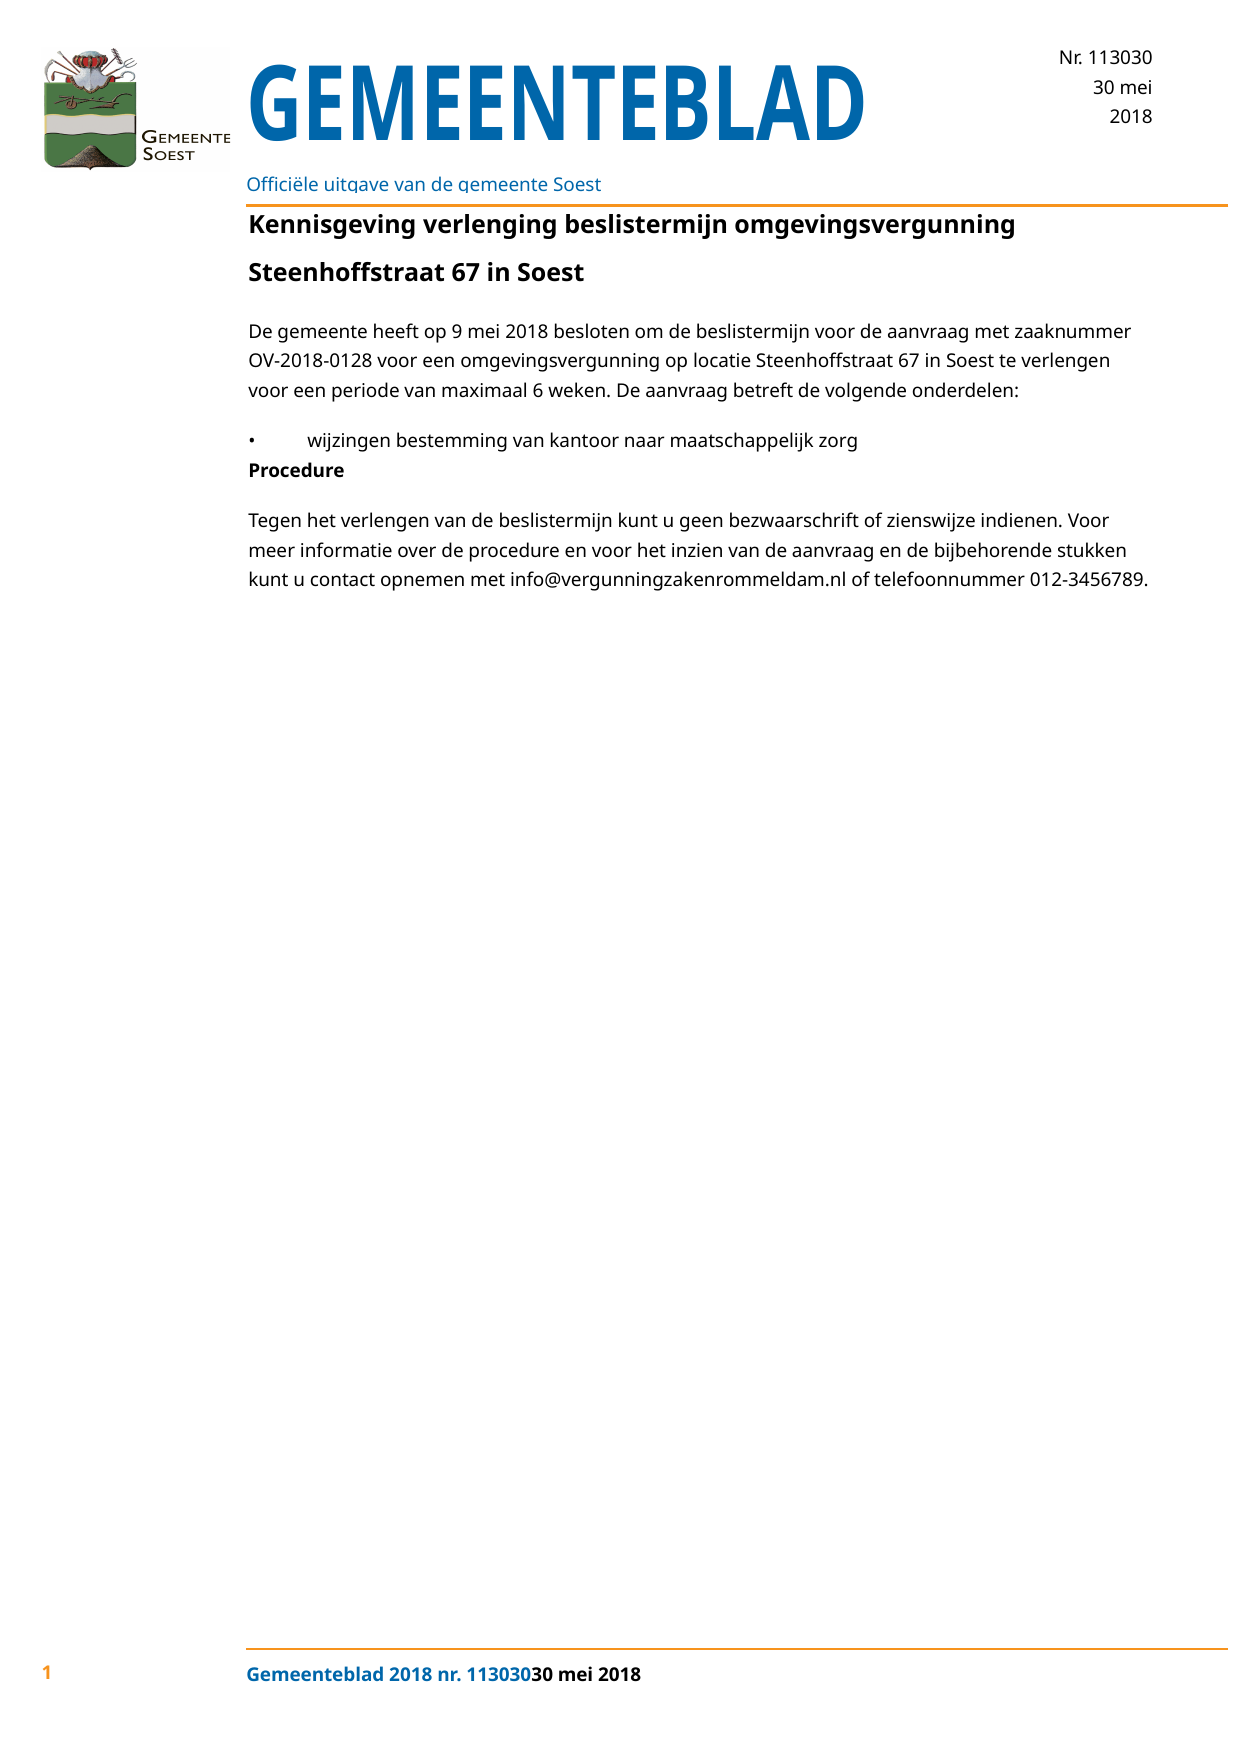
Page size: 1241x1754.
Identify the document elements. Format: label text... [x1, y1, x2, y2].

list wijzingen bestemming van kantoor naar maatschappelijk zorg [248, 427, 1152, 453]
text De gemeente heeft op 9 mei 2018 besloten om de beslistermijn voor de aanvraag met zaaknummer OV-2018-0128 voor een omgevingsvergunning op locatie Steenhoffstraat 67 in Soest te verlengen voor een periode van maximaal 6 weken. De aanvraag betreft de volgende onderdelen: [248, 318, 1152, 403]
text Tegen het verlengen van de beslistermijn kunt u geen bezwaarschrift of zienswijze indienen. Voor meer informatie over de procedure en voor het inzien van de aanvraag en de bijbehorende stukken kunt u contact opnemen met info@vergunningzakenrommeldam.nl of telefoonnummer 012-3456789. [248, 507, 1152, 592]
text Kennisgeving verlenging beslistermijn omgevingsvergunning Steenhoffstraat 67 in Soest [248, 207, 1152, 288]
text Procedure [248, 457, 1152, 483]
picture [41, 47, 231, 172]
